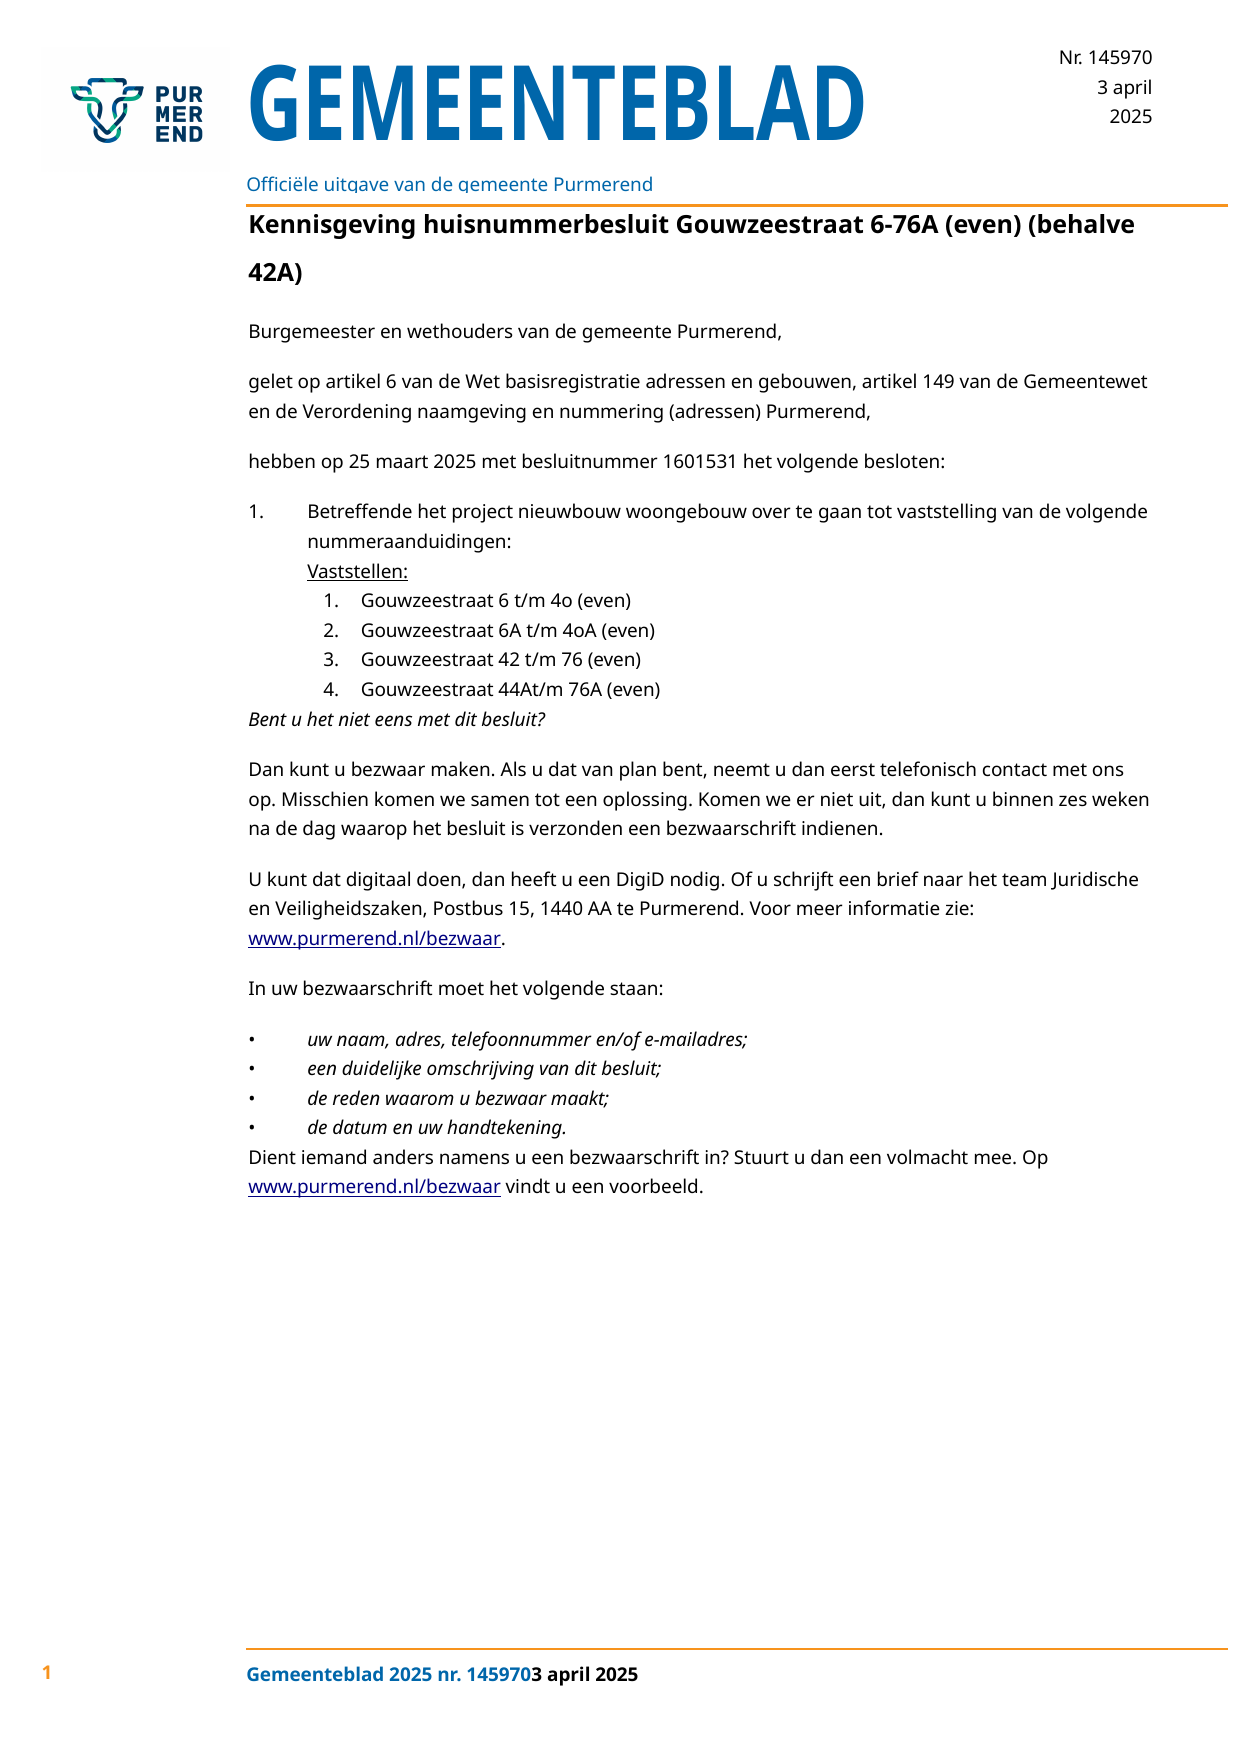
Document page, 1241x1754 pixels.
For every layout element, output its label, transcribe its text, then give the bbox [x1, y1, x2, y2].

list Betreffende het project nieuwbouw woongebouw over te gaan tot vaststelling van de volgende nummeraanduidingen: [248, 499, 1152, 554]
text Kennisgeving huisnummerbesluit Gouwzeestraat 6-76A (even) (behalve 42A) [248, 207, 1152, 288]
list Gouwzeestraat 44At/m 76A (even) [323, 676, 1152, 702]
picture [41, 47, 231, 172]
text Dient iemand anders namens u een bezwaarschrift in? Stuurt u dan een volmacht mee. Op www.purmerend.nl/bezwaar vindt u een voorbeeld. [248, 1144, 1152, 1199]
list uw naam, adres, telefoonnummer en/of e-mailadres; [248, 1026, 1152, 1052]
list een duidelijke omschrijving van dit besluit; [248, 1055, 1152, 1081]
list Gouwzeestraat 6A t/m 4oA (even) [323, 617, 1152, 643]
text U kunt dat digitaal doen, dan heeft u een DigiD nodig. Of u schrijft een brief naar het team Juridische en Veiligheidszaken, Postbus 15, 1440 AA te Purmerend. Voor meer informatie zie: www.purmerend.nl/bezwaar. [248, 866, 1152, 951]
list Gouwzeestraat 6 t/m 4o (even) [323, 587, 1152, 613]
text Bent u het niet eens met dit besluit? [248, 706, 1152, 732]
list Gouwzeestraat 42 t/m 76 (even) [323, 647, 1152, 672]
text Dan kunt u bezwaar maken. Als u dat van plan bent, neemt u dan eerst telefonisch contact met ons op. Misschien komen we samen tot een oplossing. Komen we er niet uit, dan kunt u binnen zes weken na de dag waarop het besluit is verzonden een bezwaarschrift indienen. [248, 756, 1152, 841]
text hebben op 25 maart 2025 met besluitnummer 1601531 het volgende besloten: [248, 448, 1152, 474]
list Vaststellen: [248, 558, 1152, 584]
list de datum en uw handtekening. [248, 1114, 1152, 1140]
list de reden waarom u bezwaar maakt; [248, 1085, 1152, 1111]
text In uw bezwaarschrift moet het volgende staan: [248, 975, 1152, 1001]
text gelet op artikel 6 van de Wet basisregistratie adressen en gebouwen, artikel 149 van de Gemeentewet en de Verordening naamgeving en nummering (adressen) Purmerend, [248, 368, 1152, 424]
text Burgemeester en wethouders van de gemeente Purmerend, [248, 318, 1152, 344]
